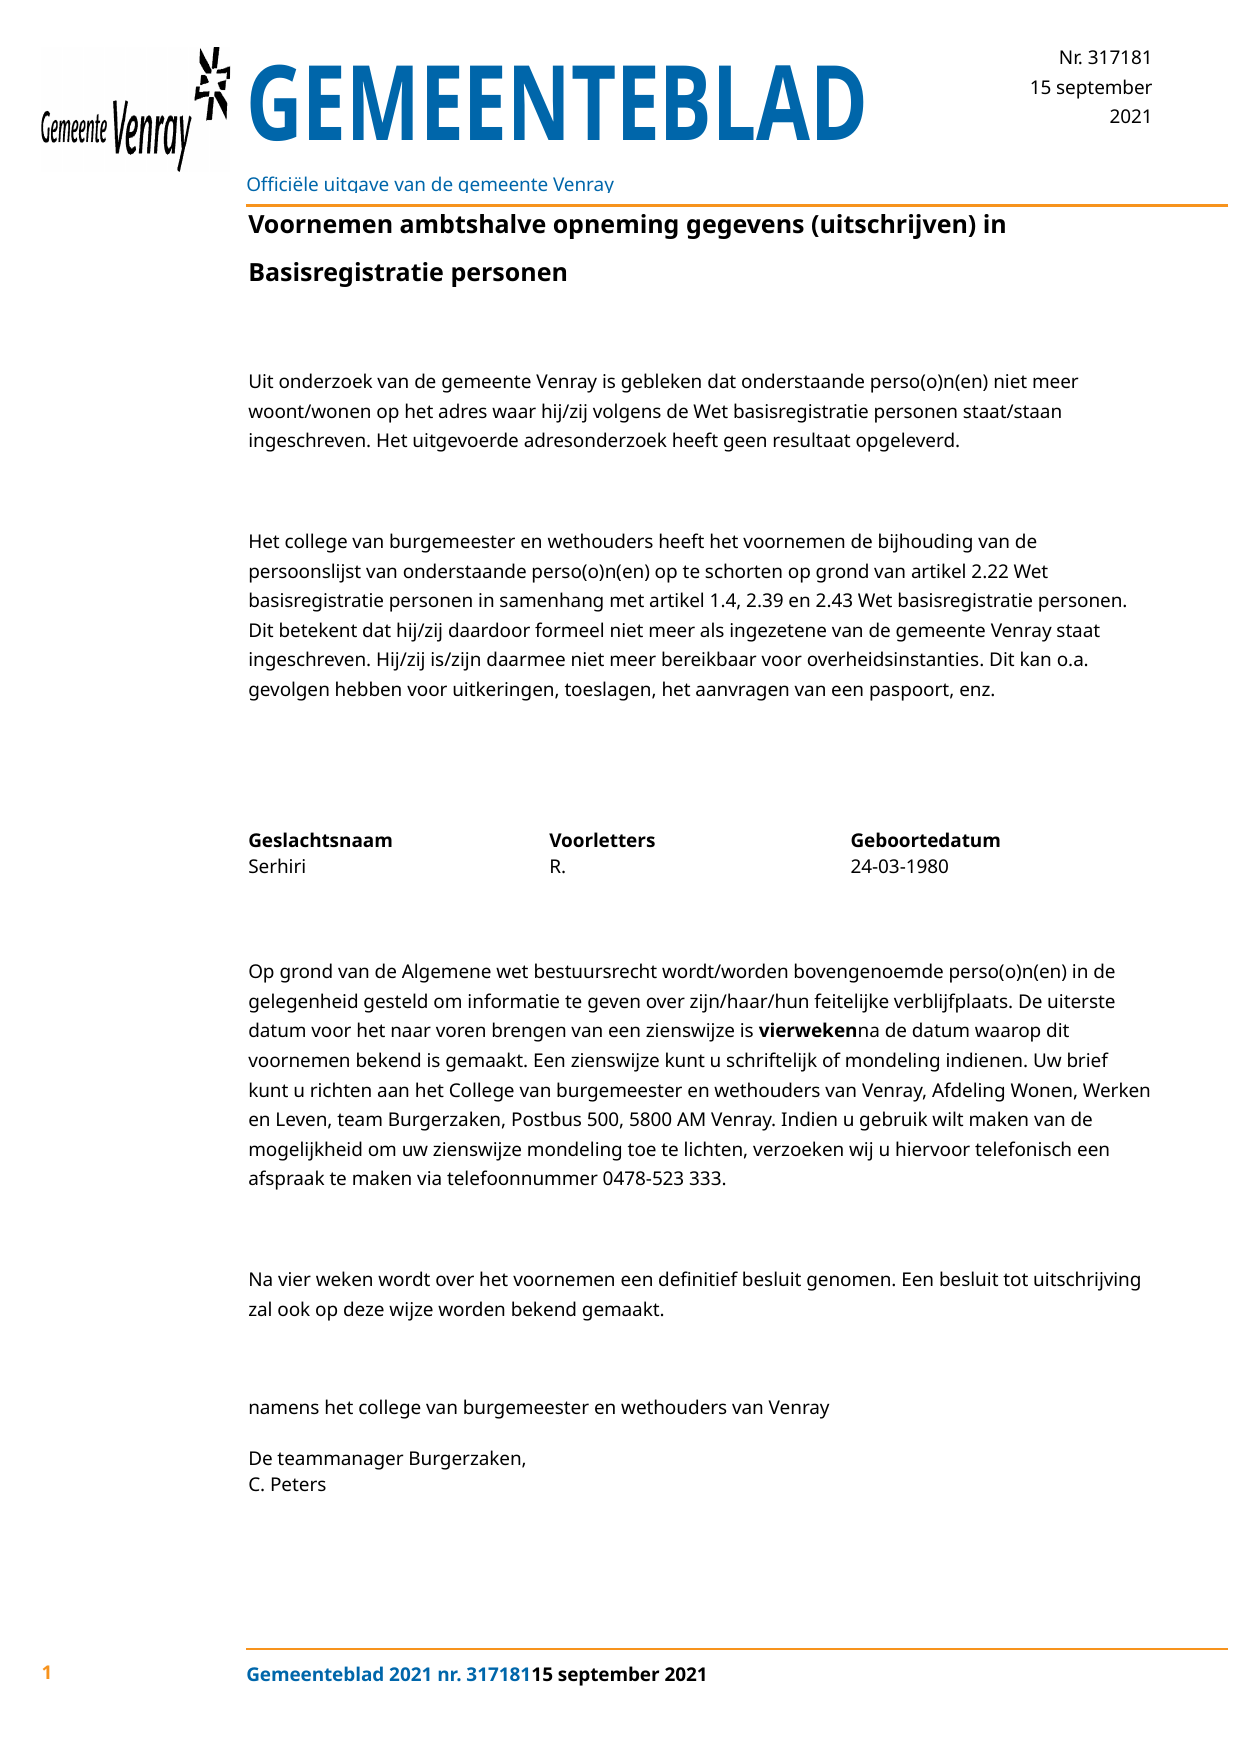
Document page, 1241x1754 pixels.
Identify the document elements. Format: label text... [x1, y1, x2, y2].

text Uit onderzoek van de gemeente Venray is gebleken dat onderstaande perso(o)n(en) niet meer woont/wonen op het adres waar hij/zij volgens de Wet basisregistratie personen staat/staan ingeschreven. Het uitgevoerde adresonderzoek heeft geen resultaat opgeleverd. [248, 368, 1152, 453]
text Op grond van de Algemene wet bestuursrecht wordt/worden bovengenoemde perso(o)n(en) in de gelegenheid gesteld om informatie te geven over zijn/haar/hun feitelijke verblijfplaats. De uiterste datum voor het naar voren brengen van een zienswijze is vierwekenna de datum waarop dit voornemen bekend is gemaakt. Een zienswijze kunt u schriftelijk of mondeling indienen. Uw brief kunt u richten aan het College van burgemeester en wethouders van Venray, Afdeling Wonen, Werken en Leven, team Burgerzaken, Postbus 500, 5800 AM Venray. Indien u gebruik wilt maken van de mogelijkheid om uw zienswijze mondeling toe te lichten, verzoeken wij u hiervoor telefonisch een afspraak te maken via telefoonnummer 0478-523 333. [248, 958, 1152, 1191]
table_header Geboortedatum [850, 828, 1152, 853]
table_cell 24-03-1980 [850, 853, 1152, 879]
table_cell [850, 879, 1152, 905]
table_header Voorletters [549, 828, 850, 853]
table_cell [248, 879, 549, 905]
text namens het college van burgemeester en wethouders van Venray [248, 1394, 1152, 1420]
picture [41, 47, 231, 172]
text C. Peters [248, 1471, 1152, 1497]
table_cell [549, 879, 850, 905]
text De teammanager Burgerzaken, [248, 1446, 1152, 1471]
table_cell Serhiri [248, 853, 549, 879]
table_cell R. [549, 853, 850, 879]
table_header Geslachtsnaam [248, 828, 549, 853]
text Na vier weken wordt over het voornemen een definitief besluit genomen. Een besluit tot uitschrijving zal ook op deze wijze worden bekend gemaakt. [248, 1266, 1152, 1322]
text Het college van burgemeester en wethouders heeft het voornemen de bijhouding van de persoonslijst van onderstaande perso(o)n(en) op te schorten op grond van artikel 2.22 Wet basisregistratie personen in samenhang met artikel 1.4, 2.39 en 2.43 Wet basisregistratie personen. Dit betekent dat hij/zij daardoor formeel niet meer als ingezetene van de gemeente Venray staat ingeschreven. Hij/zij is/zijn daarmee niet meer bereikbaar voor overheidsinstanties. Dit kan o.a. gevolgen hebben voor uitkeringen, toeslagen, het aanvragen van een paspoort, enz. [248, 528, 1152, 702]
text Voornemen ambtshalve opneming gegevens (uitschrijven) in Basisregistratie personen [248, 207, 1152, 288]
